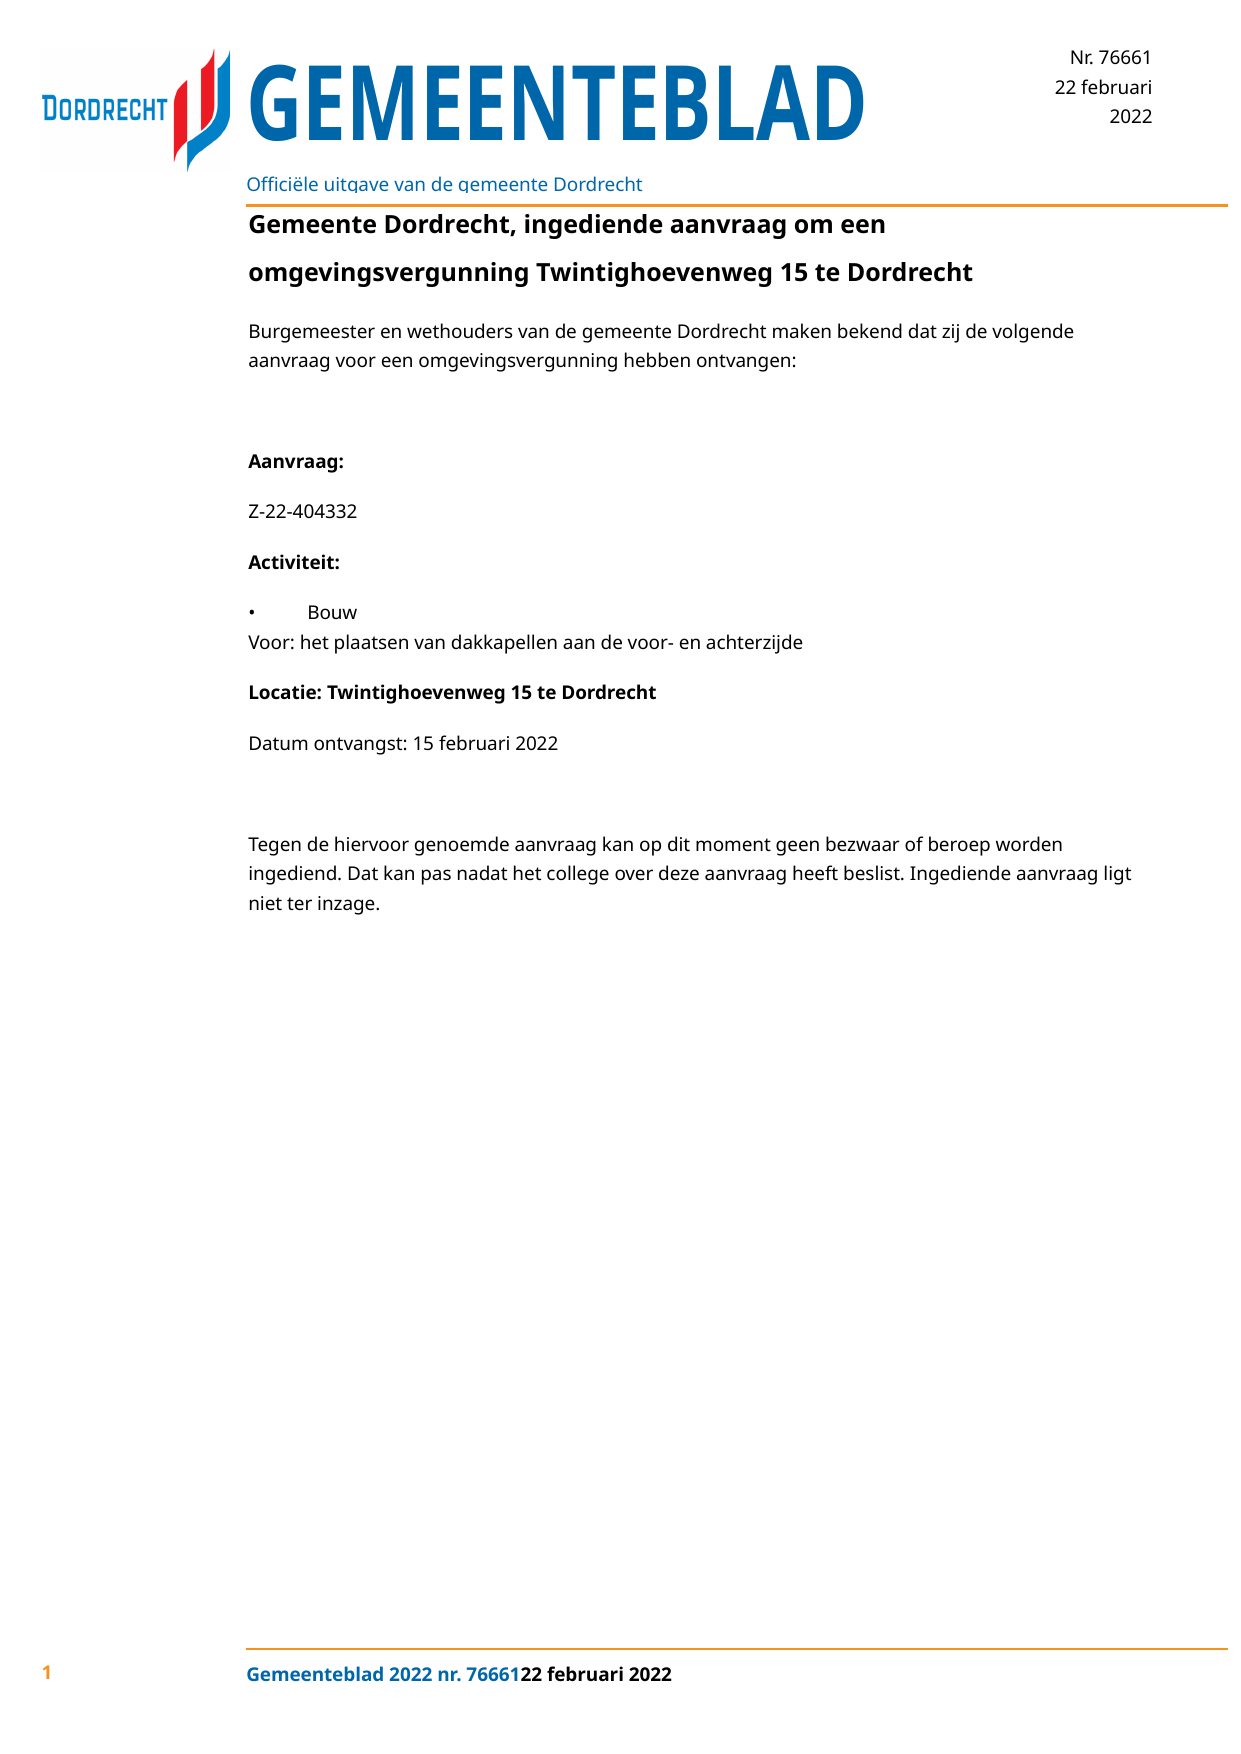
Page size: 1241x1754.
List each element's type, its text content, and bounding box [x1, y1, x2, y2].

picture [41, 47, 231, 172]
text Tegen de hiervoor genoemde aanvraag kan op dit moment geen bezwaar of beroep worden ingediend. Dat kan pas nadat het college over deze aanvraag heeft beslist. Ingediende aanvraag ligt niet ter inzage. [248, 831, 1152, 916]
text Z-22-404332 [248, 499, 1152, 524]
list Bouw [248, 599, 1152, 625]
text Datum ontvangst: 15 februari 2022 [248, 730, 1152, 756]
text Locatie: Twintighoevenweg 15 te Dordrecht [248, 679, 1152, 705]
text Aanvraag: [248, 448, 1152, 474]
text Voor: het plaatsen van dakkapellen aan de voor- en achterzijde [248, 629, 1152, 655]
text Activiteit: [248, 549, 1152, 575]
text Gemeente Dordrecht, ingediende aanvraag om een omgevingsvergunning Twintighoevenweg 15 te Dordrecht [248, 207, 1152, 288]
text Burgemeester en wethouders van de gemeente Dordrecht maken bekend dat zij de volgende aanvraag voor een omgevingsvergunning hebben ontvangen: [248, 318, 1152, 373]
